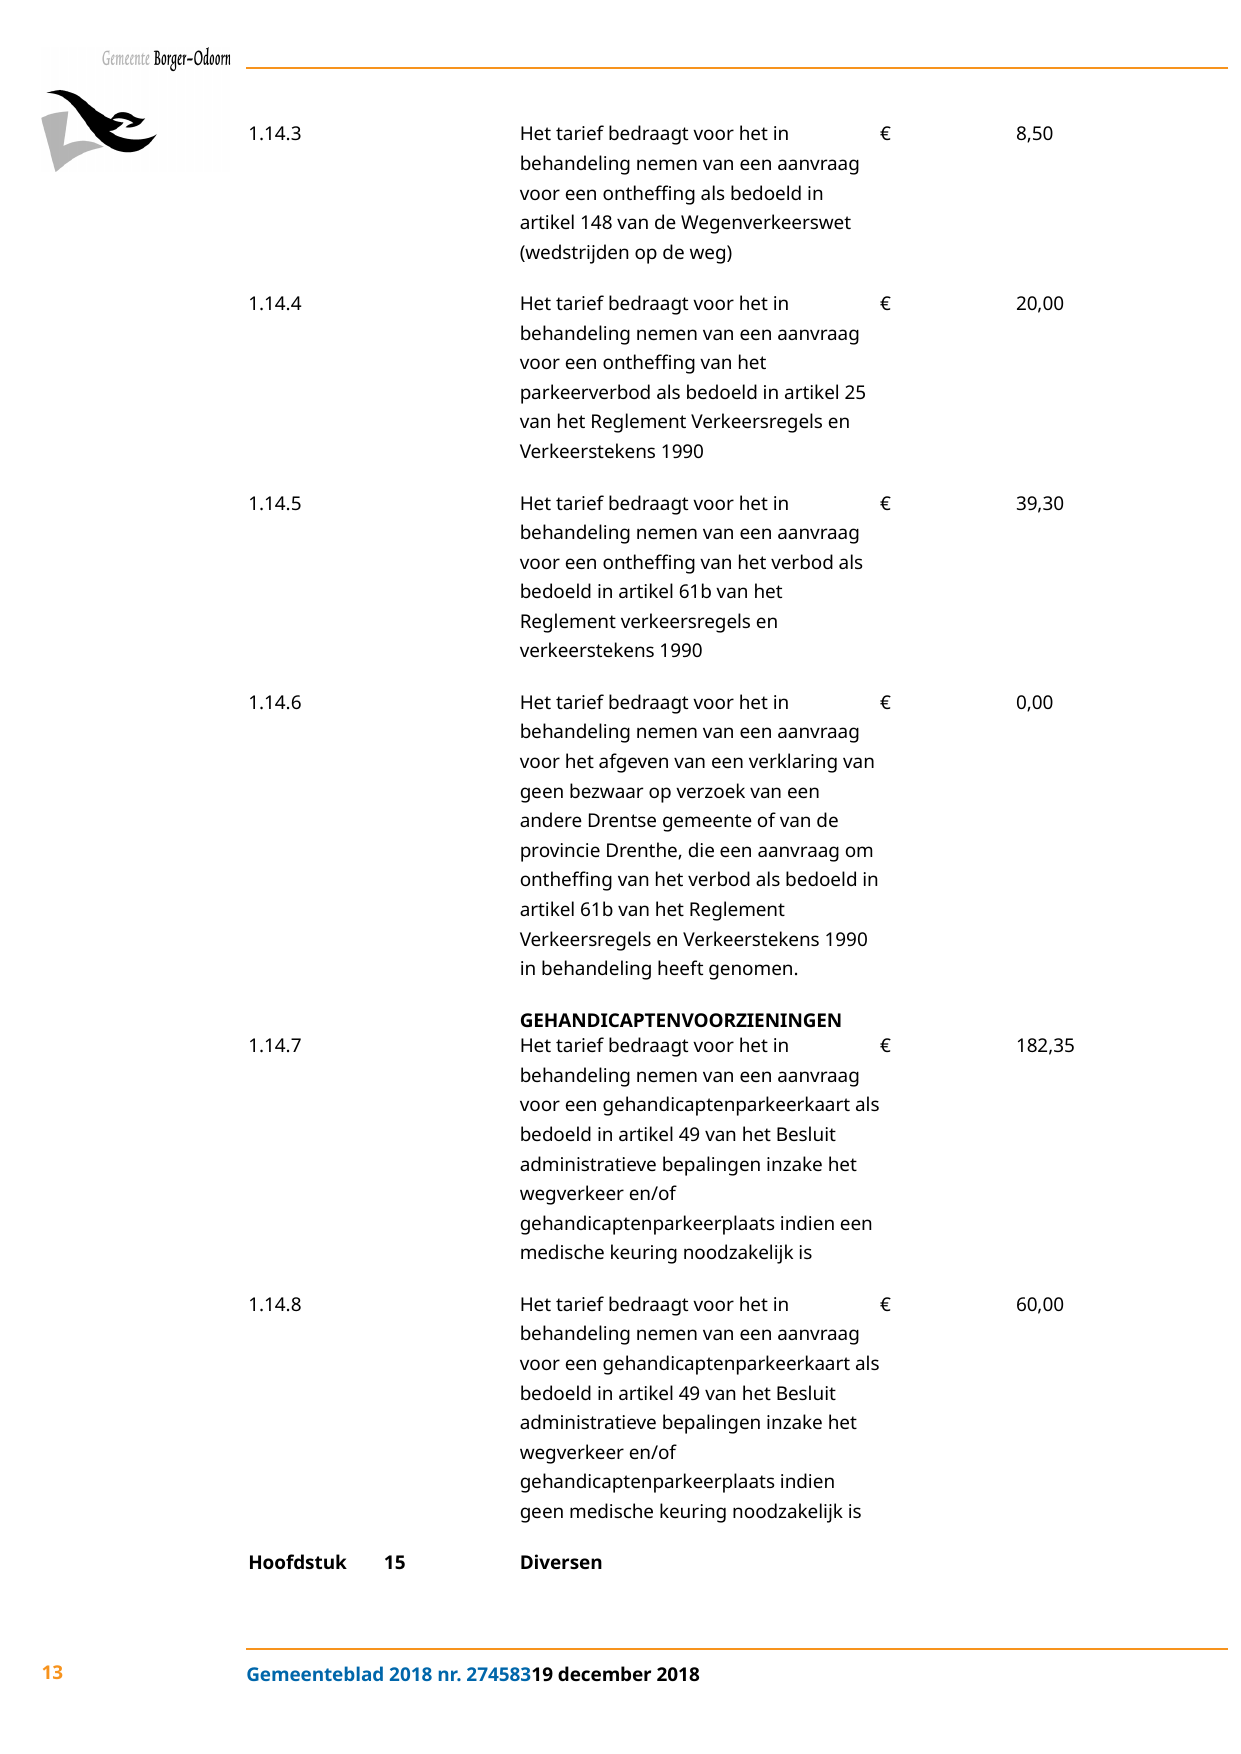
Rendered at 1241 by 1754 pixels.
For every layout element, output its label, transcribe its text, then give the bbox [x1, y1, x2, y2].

table_cell 8,50 [1016, 121, 1152, 264]
table_cell [384, 1524, 519, 1549]
table_cell [1016, 95, 1152, 121]
table_cell 0,00 [1016, 689, 1152, 981]
table_cell [880, 1550, 1016, 1575]
table_cell [384, 689, 519, 981]
table_cell GEHANDICAPTENVOORZIENINGEN [520, 1007, 880, 1032]
table_cell [384, 265, 519, 290]
table_cell [520, 464, 880, 490]
table_cell € [880, 290, 1016, 464]
table_cell [1016, 1007, 1152, 1032]
table_cell [248, 981, 384, 1007]
table_cell [520, 1524, 880, 1549]
table_cell 1.14.4 [248, 290, 384, 464]
table_cell [880, 265, 1016, 290]
table_cell Het tarief bedraagt voor het in behandeling nemen van een aanvraag voor een ontheffing van het verbod als bedoeld in artikel 61b van het Reglement verkeersregels en verkeerstekens 1990 [520, 490, 880, 663]
table_cell € [880, 490, 1016, 663]
table_cell [880, 464, 1016, 490]
table_cell [880, 1524, 1016, 1549]
table_cell [880, 981, 1016, 1007]
table_cell Het tarief bedraagt voor het in behandeling nemen van een aanvraag voor een gehandicaptenparkeerkaart als bedoeld in artikel 49 van het Besluit administratieve bepalingen inzake het wegverkeer en/of gehandicaptenparkeerplaats indien een medische keuring noodzakelijk is [520, 1033, 880, 1265]
table_cell 20,00 [1016, 290, 1152, 464]
table_cell 1.14.3 [248, 121, 384, 264]
table_cell [880, 663, 1016, 689]
table_cell [384, 1033, 519, 1265]
table_cell [880, 1007, 1016, 1032]
table_cell [384, 1265, 519, 1291]
table_cell 60,00 [1016, 1291, 1152, 1524]
table_cell [384, 490, 519, 663]
table_cell 39,30 [1016, 490, 1152, 663]
table_cell [384, 95, 519, 121]
table_cell [248, 1575, 384, 1601]
table_cell [248, 663, 384, 689]
table_cell [1016, 464, 1152, 490]
table_cell [880, 1575, 1016, 1601]
table_cell Het tarief bedraagt voor het in behandeling nemen van een aanvraag voor een ontheffing van het parkeerverbod als bedoeld in artikel 25 van het Reglement Verkeersregels en Verkeerstekens 1990 [520, 290, 880, 464]
table_cell [520, 95, 880, 121]
table_cell [1016, 265, 1152, 290]
table_cell [880, 1265, 1016, 1291]
table_cell 1.14.5 [248, 490, 384, 663]
table_cell [384, 290, 519, 464]
table_cell Het tarief bedraagt voor het in behandeling nemen van een aanvraag voor een ontheffing als bedoeld in artikel 148 van de Wegenverkeerswet (wedstrijden op de weg) [520, 121, 880, 264]
table_cell [1016, 981, 1152, 1007]
table_cell Hoofdstuk [248, 1550, 384, 1575]
table_cell [248, 1265, 384, 1291]
table_cell 1.14.8 [248, 1291, 384, 1524]
table_cell € [880, 121, 1016, 264]
table_cell [384, 464, 519, 490]
table_cell [384, 1575, 519, 1601]
table_cell [248, 1524, 384, 1549]
table_cell [384, 663, 519, 689]
table_cell [1016, 1550, 1152, 1575]
table_cell [520, 265, 880, 290]
table_cell Het tarief bedraagt voor het in behandeling nemen van een aanvraag voor het afgeven van een verklaring van geen bezwaar op verzoek van een andere Drentse gemeente of van de provincie Drenthe, die een aanvraag om ontheffing van het verbod als bedoeld in artikel 61b van het Reglement Verkeersregels en Verkeerstekens 1990 in behandeling heeft genomen. [520, 689, 880, 981]
table_cell [1016, 1575, 1152, 1601]
table_cell [520, 981, 880, 1007]
table_cell [384, 1291, 519, 1524]
table_cell [248, 265, 384, 290]
table_cell [384, 121, 519, 264]
table_cell [248, 95, 384, 121]
table_cell [1016, 1524, 1152, 1549]
table_cell [384, 1007, 519, 1032]
table_cell [248, 1007, 384, 1032]
table_cell [384, 981, 519, 1007]
table_cell 15 [384, 1550, 519, 1575]
table_cell [1016, 1265, 1152, 1291]
picture [41, 47, 231, 172]
table_cell 1.14.6 [248, 689, 384, 981]
table_cell [520, 1575, 880, 1601]
table_cell 1.14.7 [248, 1033, 384, 1265]
table_cell [1016, 663, 1152, 689]
table_cell € [880, 689, 1016, 981]
table_cell Het tarief bedraagt voor het in behandeling nemen van een aanvraag voor een gehandicaptenparkeerkaart als bedoeld in artikel 49 van het Besluit administratieve bepalingen inzake het wegverkeer en/of gehandicaptenparkeerplaats indien geen medische keuring noodzakelijk is [520, 1291, 880, 1524]
table_cell [880, 95, 1016, 121]
table_cell [520, 663, 880, 689]
table_cell € [880, 1033, 1016, 1265]
table_cell [248, 464, 384, 490]
table_cell Diversen [520, 1550, 880, 1575]
table_cell € [880, 1291, 1016, 1524]
table_cell 182,35 [1016, 1033, 1152, 1265]
table_cell [520, 1265, 880, 1291]
